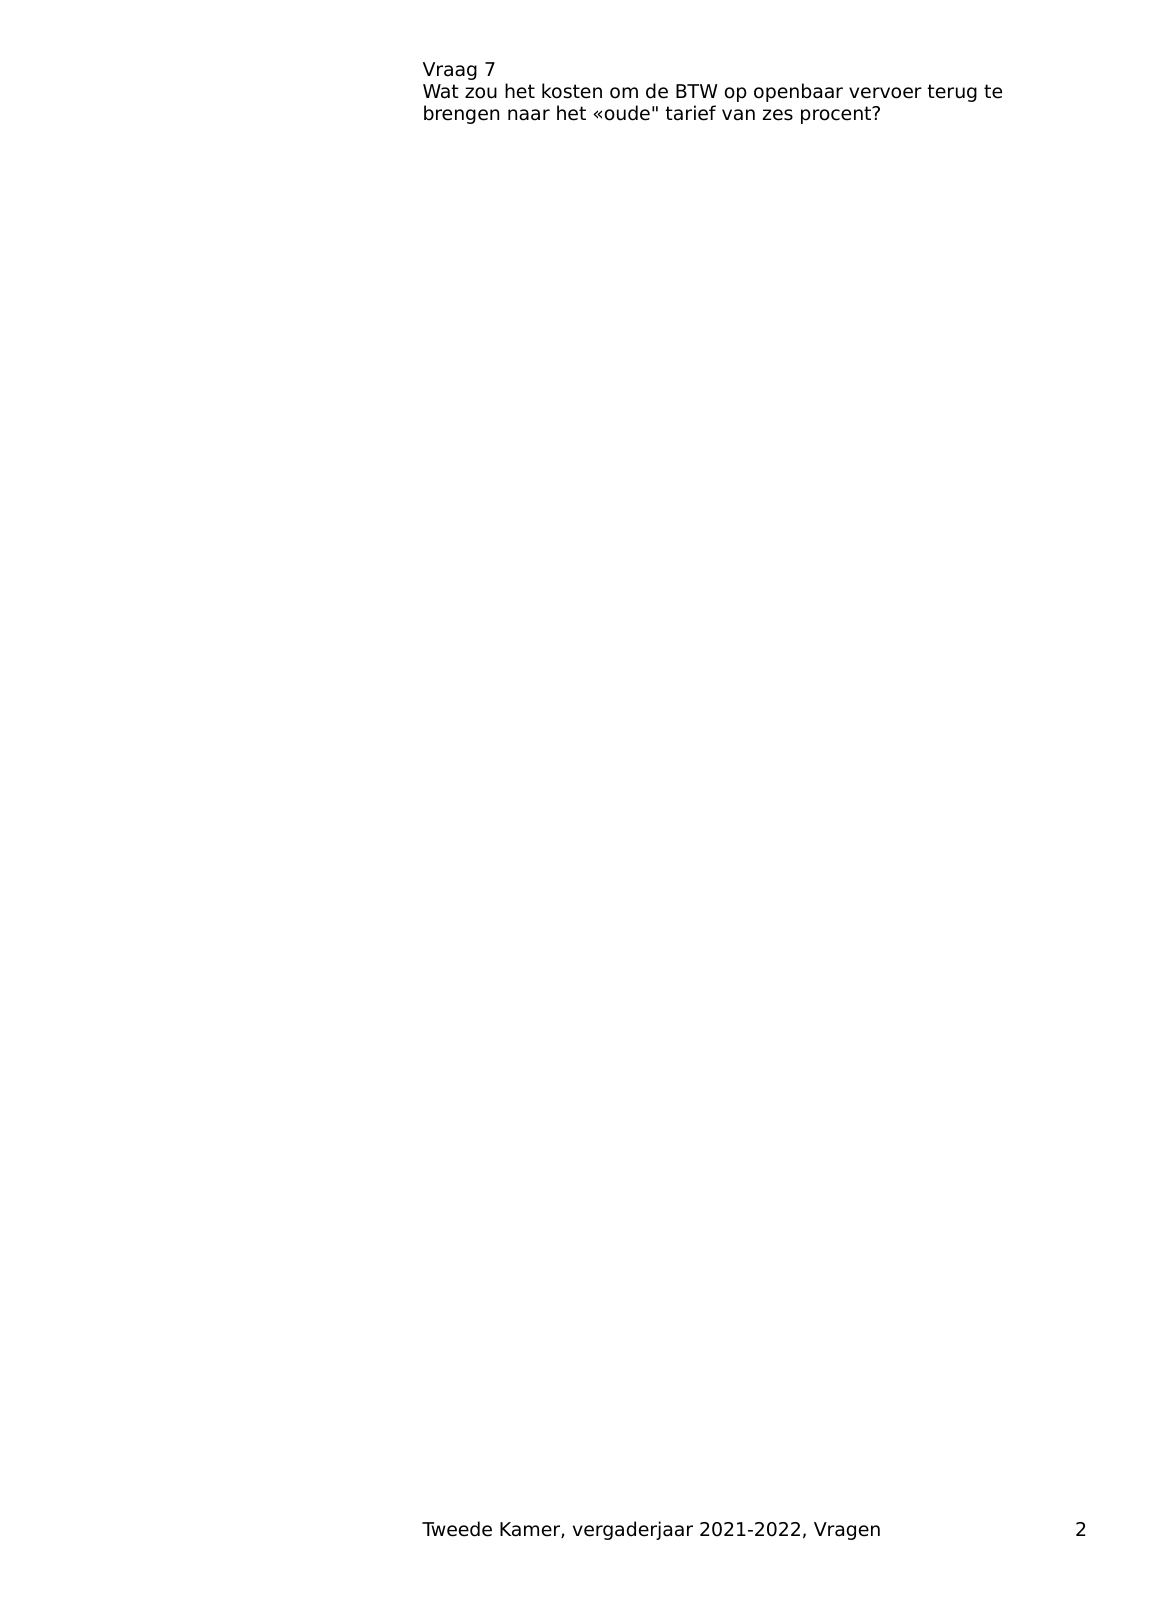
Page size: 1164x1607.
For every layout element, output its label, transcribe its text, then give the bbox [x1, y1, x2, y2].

text Vraag 7 [422, 59, 1087, 81]
text Wat zou het kosten om de BTW op openbaar vervoer terug te brengen naar het «oude" tarief van zes procent? [422, 81, 1087, 125]
